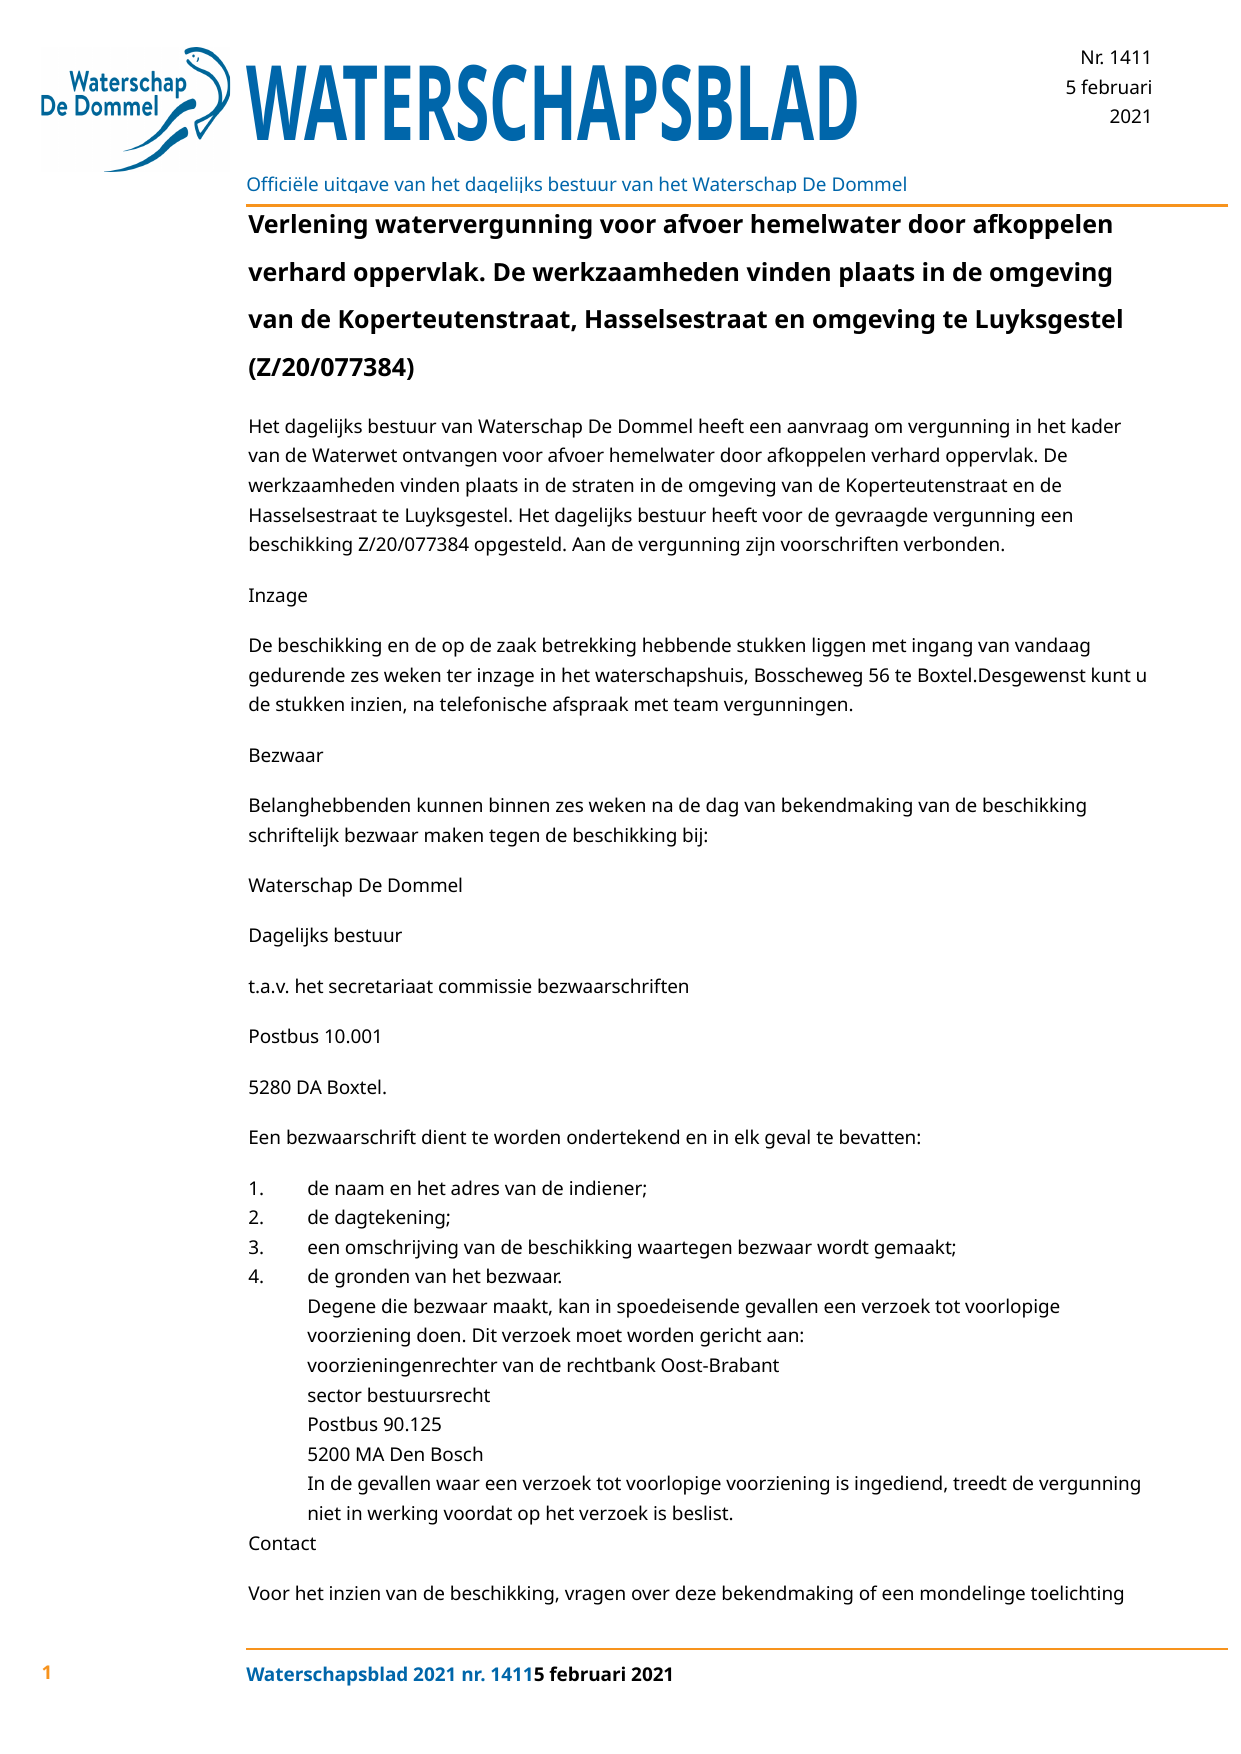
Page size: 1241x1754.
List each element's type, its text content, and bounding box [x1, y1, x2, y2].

text Contact [248, 1530, 1152, 1556]
text t.a.v. het secretariaat commissie bezwaarschriften [248, 973, 1152, 999]
text Verlening watervergunning voor afvoer hemelwater door afkoppelen verhard oppervlak. De werkzaamheden vinden plaats in de omgeving van de Koperteutenstraat, Hasselsestraat en omgeving te Luyksgestel (Z/20/077384) [248, 207, 1152, 384]
picture [204, 47, 231, 76]
picture [45, 99, 51, 111]
picture [198, 118, 210, 131]
list de gronden van het bezwaar. [248, 1263, 1152, 1289]
text Voor het inzien van de beschikking, vragen over deze bekendmaking of een mondelinge toelichting [248, 1580, 1152, 1606]
list de naam en het adres van de indiener; [248, 1175, 1152, 1201]
list 5200 MA Den Bosch [248, 1441, 1152, 1467]
text Het dagelijks bestuur van Waterschap De Dommel heeft een aanvraag om vergunning in het kader van de Waterwet ontvangen voor afvoer hemelwater door afkoppelen verhard oppervlak. De werkzaamheden vinden plaats in de straten in de omgeving van de Koperteutenstraat en de Hasselsestraat te Luyksgestel. Het dagelijks bestuur heeft voor de gevraagde vergunning een beschikking Z/20/077384 opgesteld. Aan de vergunning zijn voorschriften verbonden. [248, 413, 1152, 557]
list voorzieningenrechter van de rechtbank Oost-Brabant [248, 1352, 1152, 1378]
text Een bezwaarschrift dient te worden ondertekend en in elk geval te bevatten: [248, 1124, 1152, 1150]
text Bezwaar [248, 742, 1152, 768]
text De beschikking en de op de zaak betrekking hebbende stukken liggen met ingang van vandaag gedurende zes weken ter inzage in het waterschapshuis, Bosscheweg 56 te Boxtel.Desgewenst kunt u de stukken inzien, na telefonische afspraak met team vergunningen. [248, 632, 1152, 717]
list de dagtekening; [248, 1204, 1152, 1230]
list Postbus 90.125 [248, 1411, 1152, 1437]
list een omschrijving van de beschikking waartegen bezwaar wordt gemaakt; [248, 1234, 1152, 1260]
list sector bestuursrecht [248, 1382, 1152, 1408]
list Degene die bezwaar maakt, kan in spoedeisende gevallen een verzoek tot voorlopige voorziening doen. Dit verzoek moet worden gericht aan: [248, 1293, 1152, 1348]
picture [41, 47, 231, 172]
text 5280 DA Boxtel. [248, 1074, 1152, 1100]
text Waterschap De Dommel [248, 872, 1152, 898]
text Postbus 10.001 [248, 1023, 1152, 1049]
text Dagelijks bestuur [248, 923, 1152, 948]
list In de gevallen waar een verzoek tot voorlopige voorziening is ingediend, treedt de vergunning niet in werking voordat op het verzoek is beslist. [248, 1471, 1152, 1526]
text Belanghebbenden kunnen binnen zes weken na de dag van bekendmaking van de beschikking schriftelijk bezwaar maken tegen de beschikking bij: [248, 792, 1152, 848]
text Inzage [248, 582, 1152, 608]
